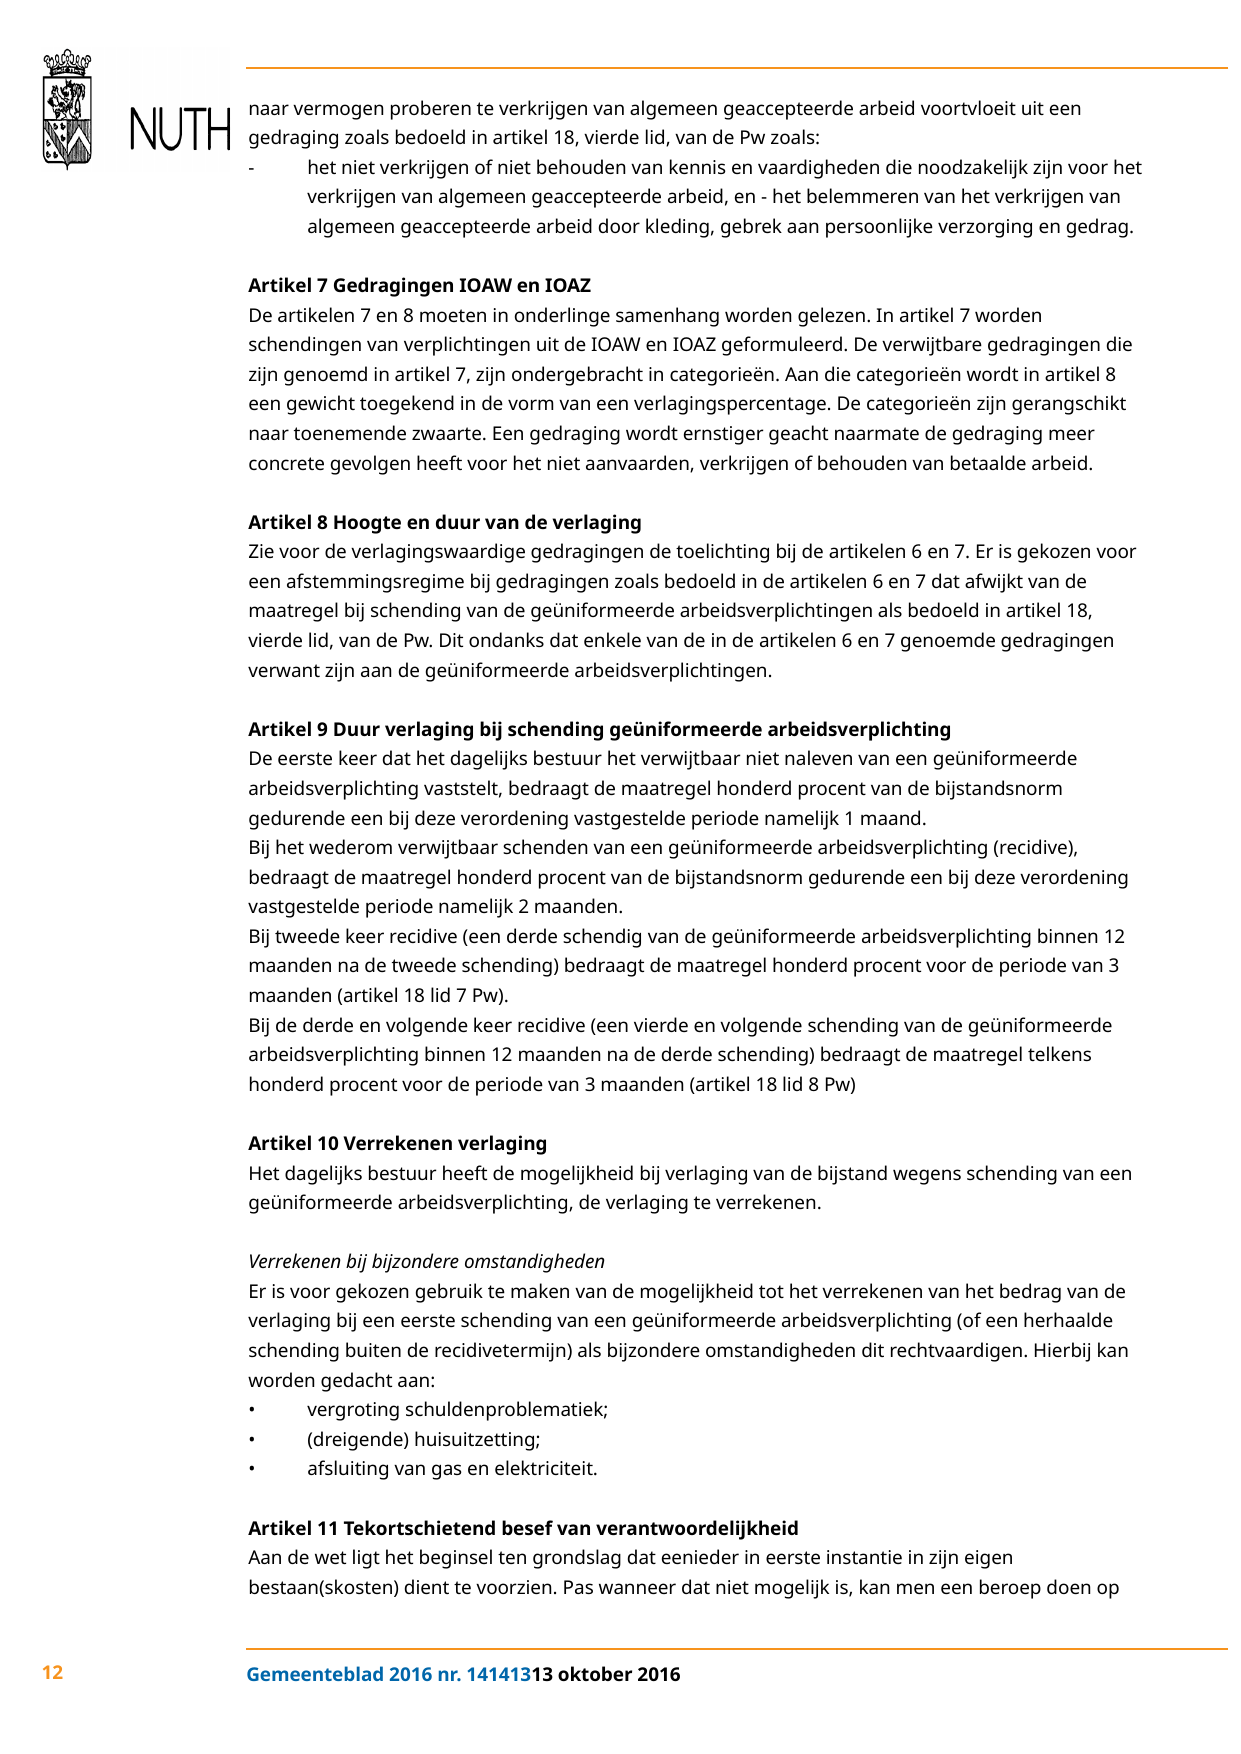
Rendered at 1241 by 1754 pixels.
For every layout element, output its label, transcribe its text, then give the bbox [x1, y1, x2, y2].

text Er is voor gekozen gebruik te maken van de mogelijkheid tot het verrekenen van het bedrag van de verlaging bij een eerste schending van een geüniformeerde arbeidsverplichting (of een herhaalde schending buiten de recidivetermijn) als bijzondere omstandigheden dit rechtvaardigen. Hierbij kan worden gedacht aan: [248, 1278, 1152, 1393]
text Het dagelijks bestuur heeft de mogelijkheid bij verlaging van de bijstand wegens schending van een geüniformeerde arbeidsverplichting, de verlaging te verrekenen. [248, 1160, 1152, 1215]
text Verrekenen bij bijzondere omstandigheden [248, 1248, 1152, 1274]
text naar vermogen proberen te verkrijgen van algemeen geaccepteerde arbeid voortvloeit uit een gedraging zoals bedoeld in artikel 18, vierde lid, van de Pw zoals: [248, 95, 1152, 150]
text Artikel 7 Gedragingen IOAW en IOAZ [248, 272, 1152, 298]
picture [41, 47, 231, 172]
text Bij de derde en volgende keer recidive (een vierde en volgende schending van de geüniformeerde arbeidsverplichting binnen 12 maanden na de derde schending) bedraagt de maatregel telkens honderd procent voor de periode van 3 maanden (artikel 18 lid 8 Pw) [248, 1012, 1152, 1097]
text Zie voor de verlagingswaardige gedragingen de toelichting bij de artikelen 6 en 7. Er is gekozen voor een afstemmingsregime bij gedragingen zoals bedoeld in de artikelen 6 en 7 dat afwijkt van de maatregel bij schending van de geüniformeerde arbeidsverplichtingen als bedoeld in artikel 18, vierde lid, van de Pw. Dit ondanks dat enkele van de in de artikelen 6 en 7 genoemde gedragingen verwant zijn aan de geüniformeerde arbeidsverplichtingen. [248, 538, 1152, 683]
text Bij het wederom verwijtbaar schenden van een geüniformeerde arbeidsverplichting (recidive), bedraagt de maatregel honderd procent van de bijstandsnorm gedurende een bij deze verordening vastgestelde periode namelijk 2 maanden. [248, 834, 1152, 919]
text Artikel 8 Hoogte en duur van de verlaging [248, 509, 1152, 535]
list het niet verkrijgen of niet behouden van kennis en vaardigheden die noodzakelijk zijn voor het verkrijgen van algemeen geaccepteerde arbeid, en - het belemmeren van het verkrijgen van algemeen geaccepteerde arbeid door kleding, gebrek aan persoonlijke verzorging en gedrag. [248, 154, 1152, 239]
text Artikel 11 Tekortschietend besef van verantwoordelijkheid [248, 1515, 1152, 1541]
list vergroting schuldenproblematiek; [248, 1396, 1152, 1422]
text Aan de wet ligt het beginsel ten grondslag dat eenieder in eerste instantie in zijn eigen bestaan(skosten) dient te voorzien. Pas wanneer dat niet mogelijk is, kan men een beroep doen op [248, 1544, 1152, 1600]
list afsluiting van gas en elektriciteit. [248, 1456, 1152, 1481]
text De artikelen 7 en 8 moeten in onderlinge samenhang worden gelezen. In artikel 7 worden schendingen van verplichtingen uit de IOAW en IOAZ geformuleerd. De verwijtbare gedragingen die zijn genoemd in artikel 7, zijn ondergebracht in categorieën. Aan die categorieën wordt in artikel 8 een gewicht toegekend in de vorm van een verlagingspercentage. De categorieën zijn gerangschikt naar toenemende zwaarte. Een gedraging wordt ernstiger geacht naarmate de gedraging meer concrete gevolgen heeft voor het niet aanvaarden, verkrijgen of behouden van betaalde arbeid. [248, 302, 1152, 476]
text Bij tweede keer recidive (een derde schendig van de geüniformeerde arbeidsverplichting binnen 12 maanden na de tweede schending) bedraagt de maatregel honderd procent voor de periode van 3 maanden (artikel 18 lid 7 Pw). [248, 923, 1152, 1008]
list (dreigende) huisuitzetting; [248, 1426, 1152, 1452]
text Artikel 9 Duur verlaging bij schending geüniformeerde arbeidsverplichting [248, 716, 1152, 742]
text Artikel 10 Verrekenen verlaging [248, 1130, 1152, 1156]
text De eerste keer dat het dagelijks bestuur het verwijtbaar niet naleven van een geüniformeerde arbeidsverplichting vaststelt, bedraagt de maatregel honderd procent van de bijstandsnorm gedurende een bij deze verordening vastgestelde periode namelijk 1 maand. [248, 746, 1152, 831]
